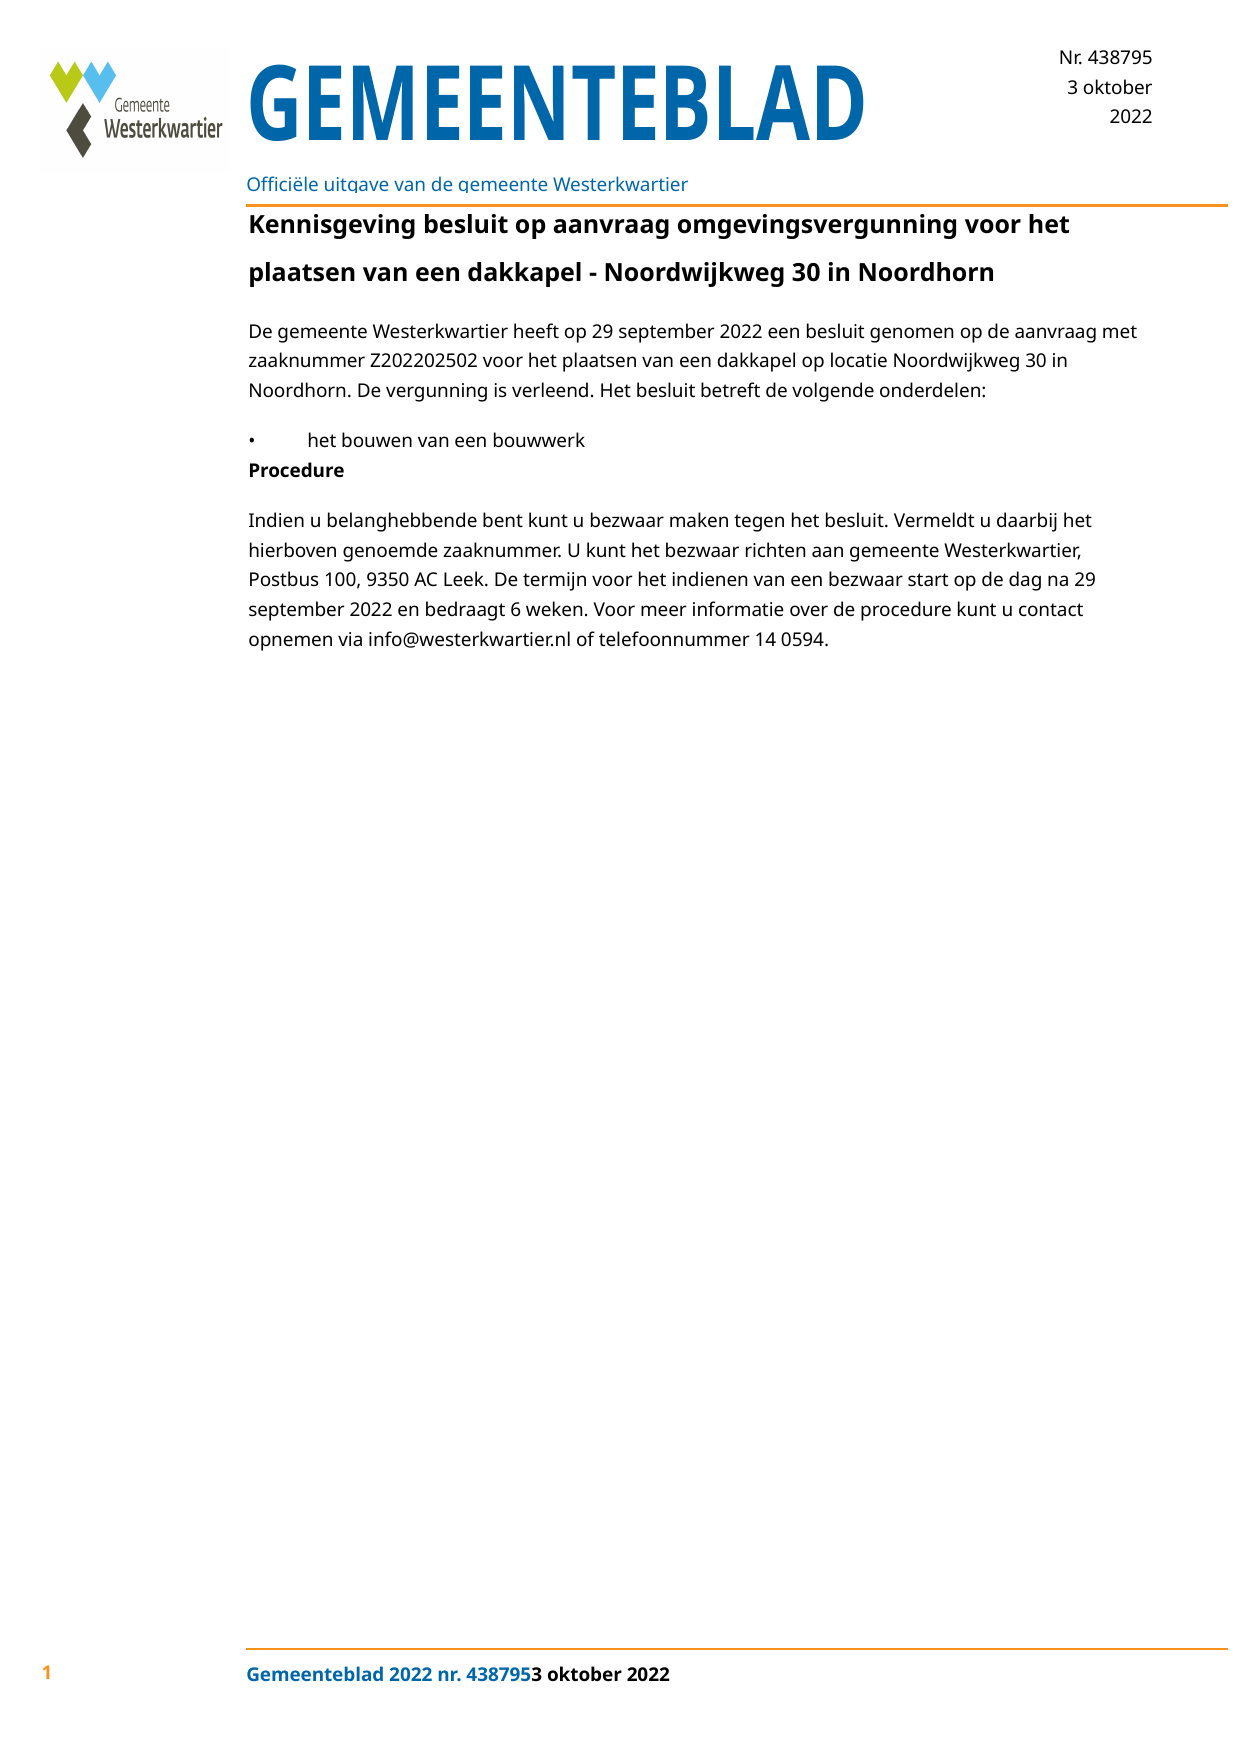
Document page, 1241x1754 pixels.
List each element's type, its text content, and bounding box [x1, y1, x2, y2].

text Procedure [248, 457, 1152, 483]
picture [41, 47, 231, 172]
list het bouwen van een bouwwerk [248, 427, 1152, 453]
text Kennisgeving besluit op aanvraag omgevingsvergunning voor het plaatsen van een dakkapel - Noordwijkweg 30 in Noordhorn [248, 207, 1152, 288]
text De gemeente Westerkwartier heeft op 29 september 2022 een besluit genomen op de aanvraag met zaaknummer Z202202502 voor het plaatsen van een dakkapel op locatie Noordwijkweg 30 in Noordhorn. De vergunning is verleend. Het besluit betreft de volgende onderdelen: [248, 318, 1152, 403]
text Indien u belanghebbende bent kunt u bezwaar maken tegen het besluit. Vermeldt u daarbij het hierboven genoemde zaaknummer. U kunt het bezwaar richten aan gemeente Westerkwartier, Postbus 100, 9350 AC Leek. De termijn voor het indienen van een bezwaar start op de dag na 29 september 2022 en bedraagt 6 weken. Voor meer informatie over de procedure kunt u contact opnemen via info@westerkwartier.nl of telefoonnummer 14 0594. [248, 507, 1152, 652]
